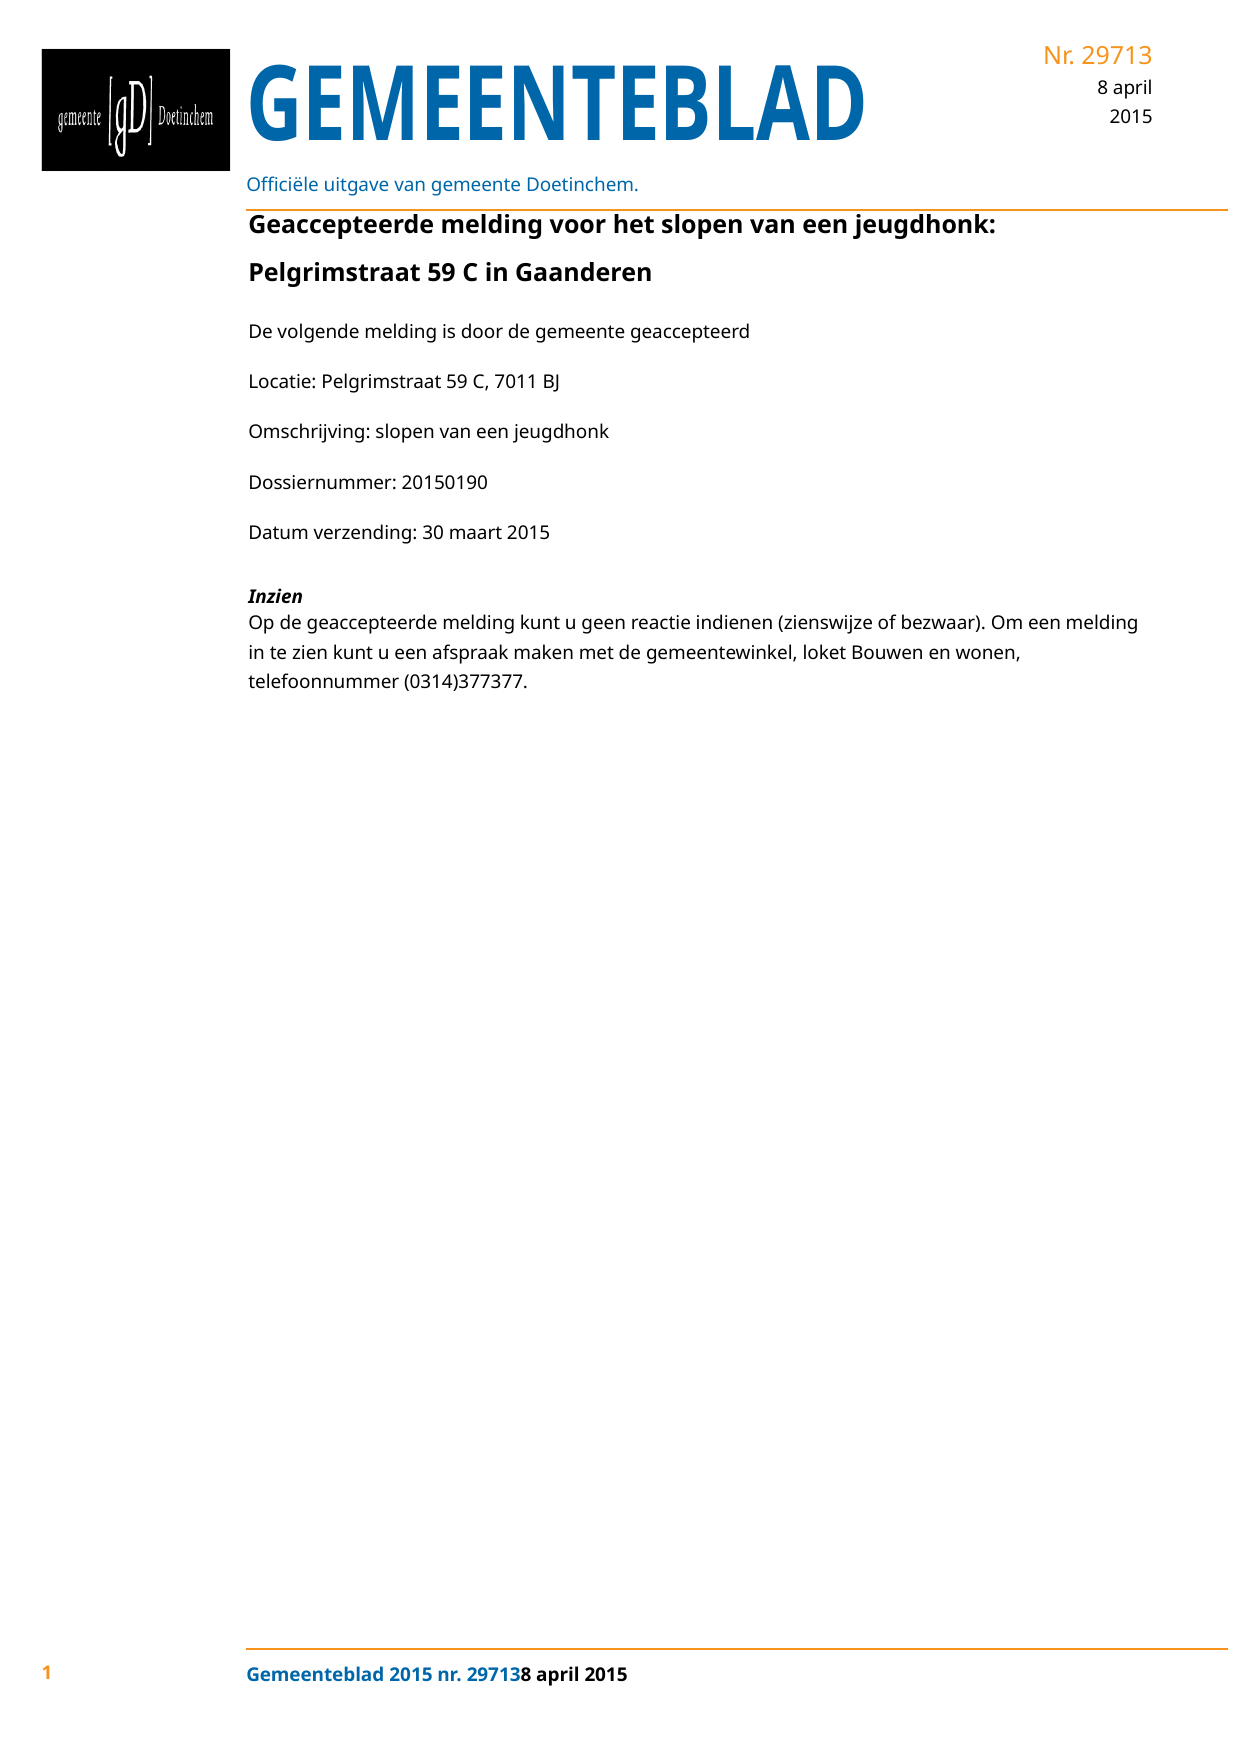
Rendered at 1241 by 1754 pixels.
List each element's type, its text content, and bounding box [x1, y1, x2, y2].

text De volgende melding is door de gemeente geaccepteerd [248, 318, 1152, 344]
text Locatie: Pelgrimstraat 59 C, 7011 BJ [248, 368, 1152, 394]
text Dossiernummer: 20150190 [248, 469, 1152, 495]
text Datum verzending: 30 maart 2015 [248, 519, 1152, 545]
picture [41, 47, 231, 172]
text Geaccepteerde melding voor het slopen van een jeugdhonk: Pelgrimstraat 59 C in Gaanderen [248, 211, 1152, 288]
text Inzien [248, 583, 1152, 609]
text Omschrijving: slopen van een jeugdhonk [248, 419, 1152, 444]
text Op de geaccepteerde melding kunt u geen reactie indienen (zienswijze of bezwaar). Om een melding in te zien kunt u een afspraak maken met de gemeentewinkel, loket Bouwen en wonen, telefoonnummer (0314)377377. [248, 609, 1152, 694]
